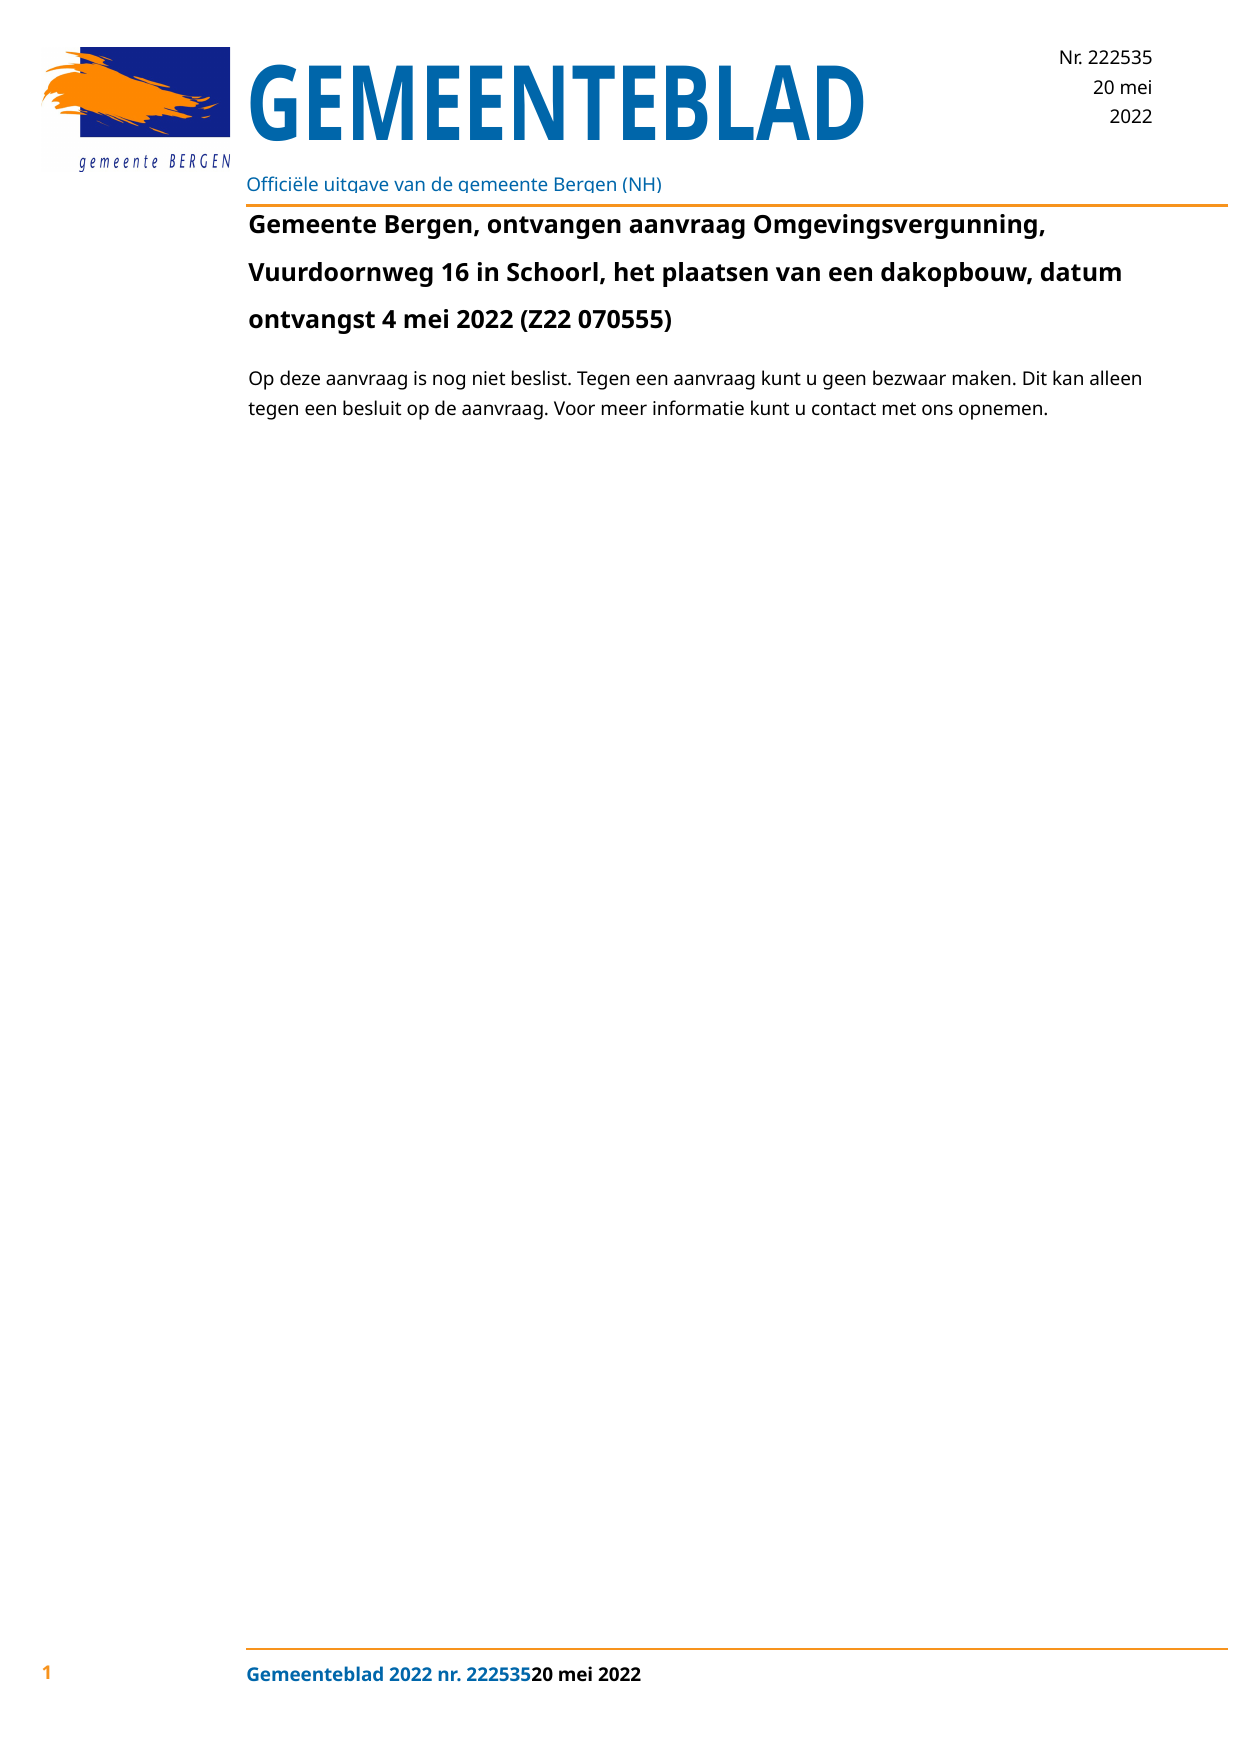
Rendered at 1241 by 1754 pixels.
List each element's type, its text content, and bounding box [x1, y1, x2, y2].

picture [41, 47, 231, 172]
text Gemeente Bergen, ontvangen aanvraag Omgevingsvergunning, Vuurdoornweg 16 in Schoorl, het plaatsen van een dakopbouw, datum ontvangst 4 mei 2022 (Z22 070555) [248, 207, 1152, 336]
text Op deze aanvraag is nog niet beslist. Tegen een aanvraag kunt u geen bezwaar maken. Dit kan alleen tegen een besluit op de aanvraag. Voor meer informatie kunt u contact met ons opnemen. [248, 366, 1152, 421]
